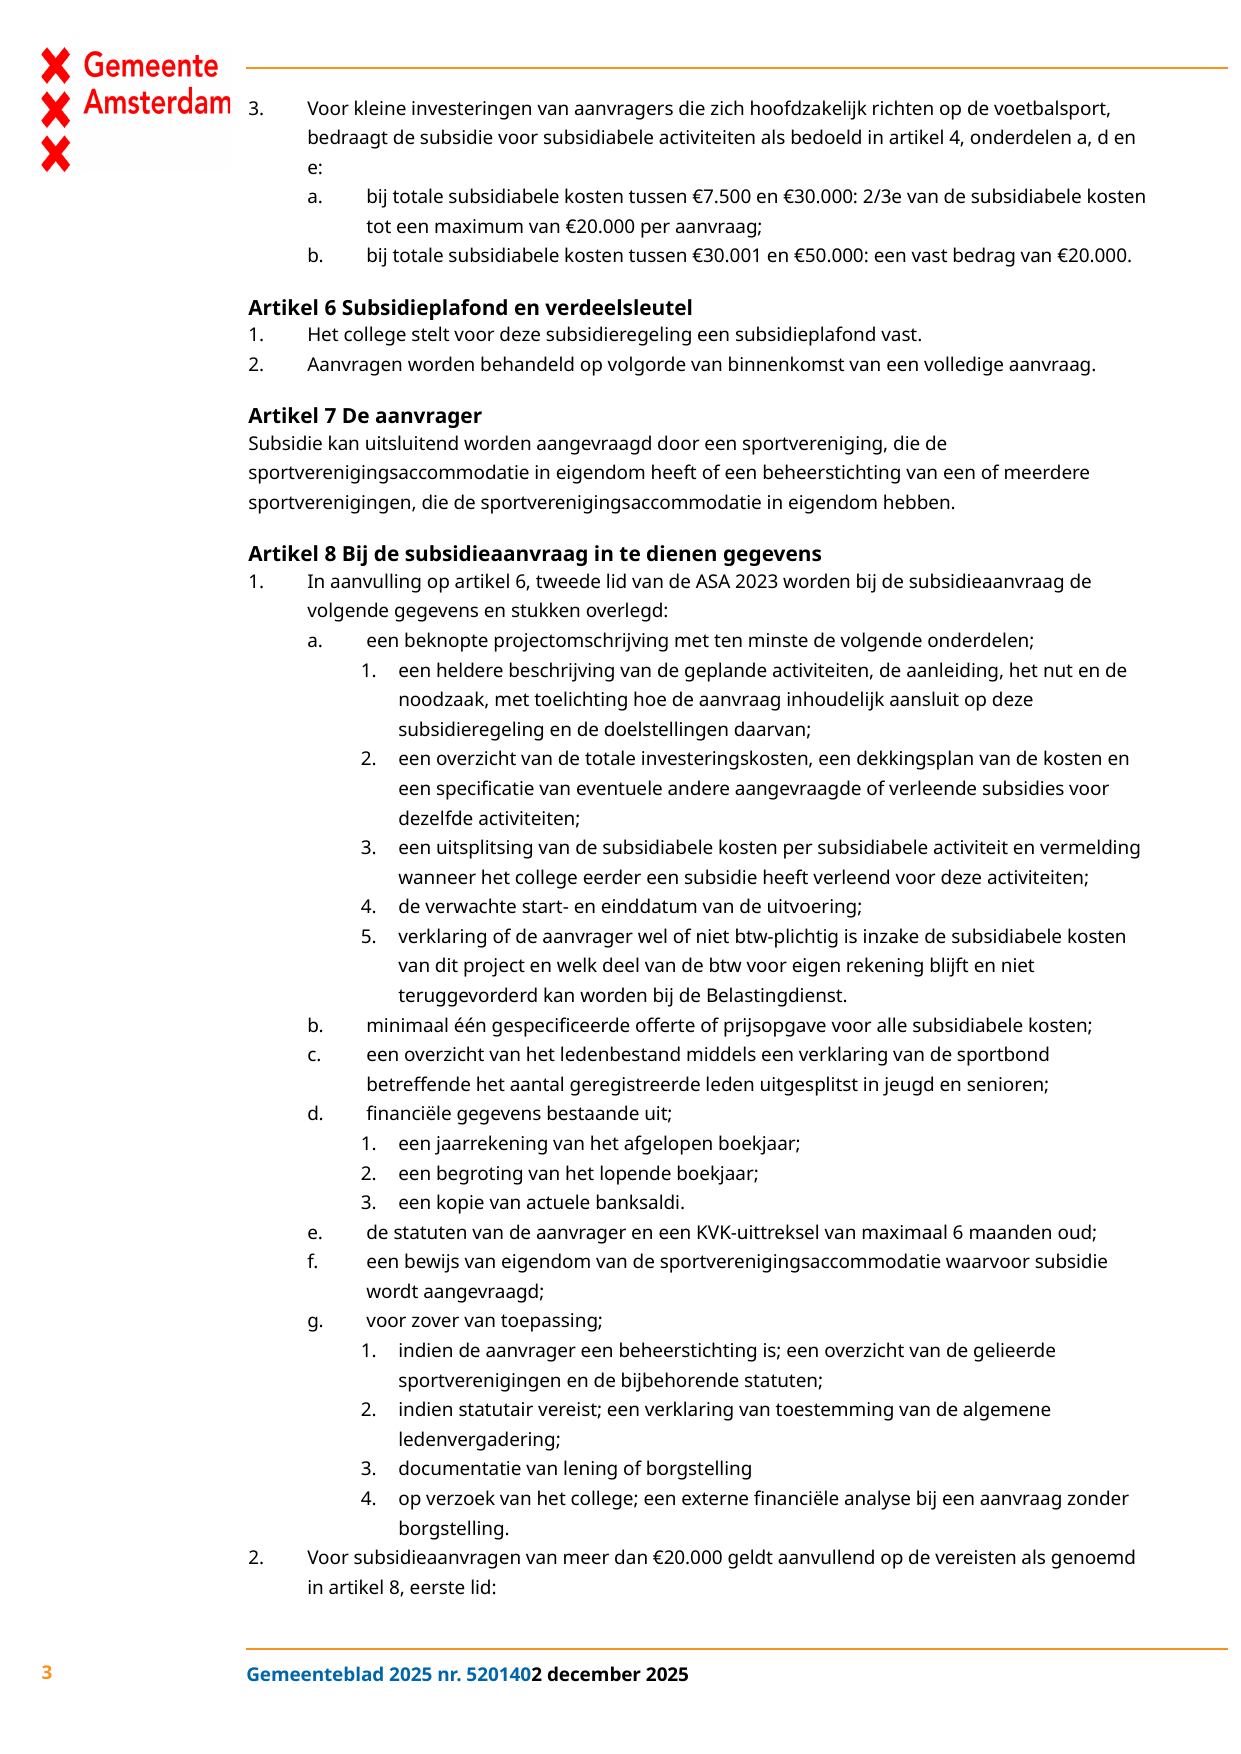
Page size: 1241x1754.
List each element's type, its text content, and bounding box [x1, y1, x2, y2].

list een overzicht van het ledenbestand middels een verklaring van de sportbond betreffende het aantal geregistreerde leden uitgesplitst in jeugd en senioren; [307, 1041, 1152, 1097]
list een overzicht van de totale investeringskosten, een dekkingsplan van de kosten en een specificatie van eventuele andere aangevraagde of verleende subsidies voor dezelfde activiteiten; [361, 746, 1152, 830]
text Artikel 6 Subsidieplafond en verdeelsleutel [248, 293, 1152, 322]
list een heldere beschrijving van de geplande activiteiten, de aanleiding, het nut en de noodzaak, met toelichting hoe de aanvraag inhoudelijk aansluit op deze subsidieregeling en de doelstellingen daarvan; [361, 657, 1152, 742]
list Voor subsidieaanvragen van meer dan €20.000 geldt aanvullend op de vereisten als genoemd in artikel 8, eerste lid: [248, 1544, 1152, 1599]
list indien de aanvrager een beheerstichting is; een overzicht van de gelieerde sportverenigingen en de bijbehorende statuten; [361, 1337, 1152, 1392]
list Het college stelt voor deze subsidieregeling een subsidieplafond vast. [248, 322, 1152, 347]
list minimaal één gespecificeerde offerte of prijsopgave voor alle subsidiabele kosten; [307, 1012, 1152, 1037]
list financiële gegevens bestaande uit; [307, 1101, 1152, 1126]
list documentatie van lening of borgstelling [361, 1456, 1152, 1481]
text Artikel 7 De aanvrager [248, 402, 1152, 430]
list een bewijs van eigendom van de sportverenigingsaccommodatie waarvoor subsidie wordt aangevraagd; [307, 1248, 1152, 1304]
list de verwachte start- en einddatum van de uitvoering; [361, 893, 1152, 919]
list een beknopte projectomschrijving met ten minste de volgende onderdelen; [307, 627, 1152, 653]
list de statuten van de aanvrager en een KVK-uittreksel van maximaal 6 maanden oud; [307, 1219, 1152, 1244]
list In aanvulling op artikel 6, tweede lid van de ASA 2023 worden bij de subsidieaanvraag de volgende gegevens en stukken overlegd: [248, 568, 1152, 623]
list verklaring of de aanvrager wel of niet btw-plichtig is inzake de subsidiabele kosten van dit project en welk deel van de btw voor eigen rekening blijft en niet teruggevorderd kan worden bij de Belastingdienst. [361, 923, 1152, 1008]
picture [41, 47, 231, 172]
list Aanvragen worden behandeld op volgorde van binnenkomst van een volledige aanvraag. [248, 351, 1152, 377]
text Subsidie kan uitsluitend worden aangevraagd door een sportvereniging, die de sportverenigingsaccommodatie in eigendom heeft of een beheerstichting van een of meerdere sportverenigingen, die de sportverenigingsaccommodatie in eigendom hebben. [248, 430, 1152, 515]
list bij totale subsidiabele kosten tussen €30.001 en €50.000: een vast bedrag van €20.000. [307, 243, 1152, 268]
list een begroting van het lopende boekjaar; [361, 1160, 1152, 1185]
text Artikel 8 Bij de subsidieaanvraag in te dienen gegevens [248, 539, 1152, 568]
list een jaarrekening van het afgelopen boekjaar; [361, 1130, 1152, 1156]
list een uitsplitsing van de subsidiabele kosten per subsidiabele activiteit en vermelding wanneer het college eerder een subsidie heeft verleend voor deze activiteiten; [361, 834, 1152, 889]
list op verzoek van het college; een externe financiële analyse bij een aanvraag zonder borgstelling. [361, 1485, 1152, 1540]
list bij totale subsidiabele kosten tussen €7.500 en €30.000: 2/3e van de subsidiabele kosten tot een maximum van €20.000 per aanvraag; [307, 183, 1152, 239]
list indien statutair vereist; een verklaring van toestemming van de algemene ledenvergadering; [361, 1396, 1152, 1452]
list een kopie van actuele banksaldi. [361, 1189, 1152, 1215]
list Voor kleine investeringen van aanvragers die zich hoofdzakelijk richten op de voetbalsport, bedraagt de subsidie voor subsidiabele activiteiten als bedoeld in artikel 4, onderdelen a, d en e: [248, 95, 1152, 180]
list voor zover van toepassing; [307, 1308, 1152, 1333]
